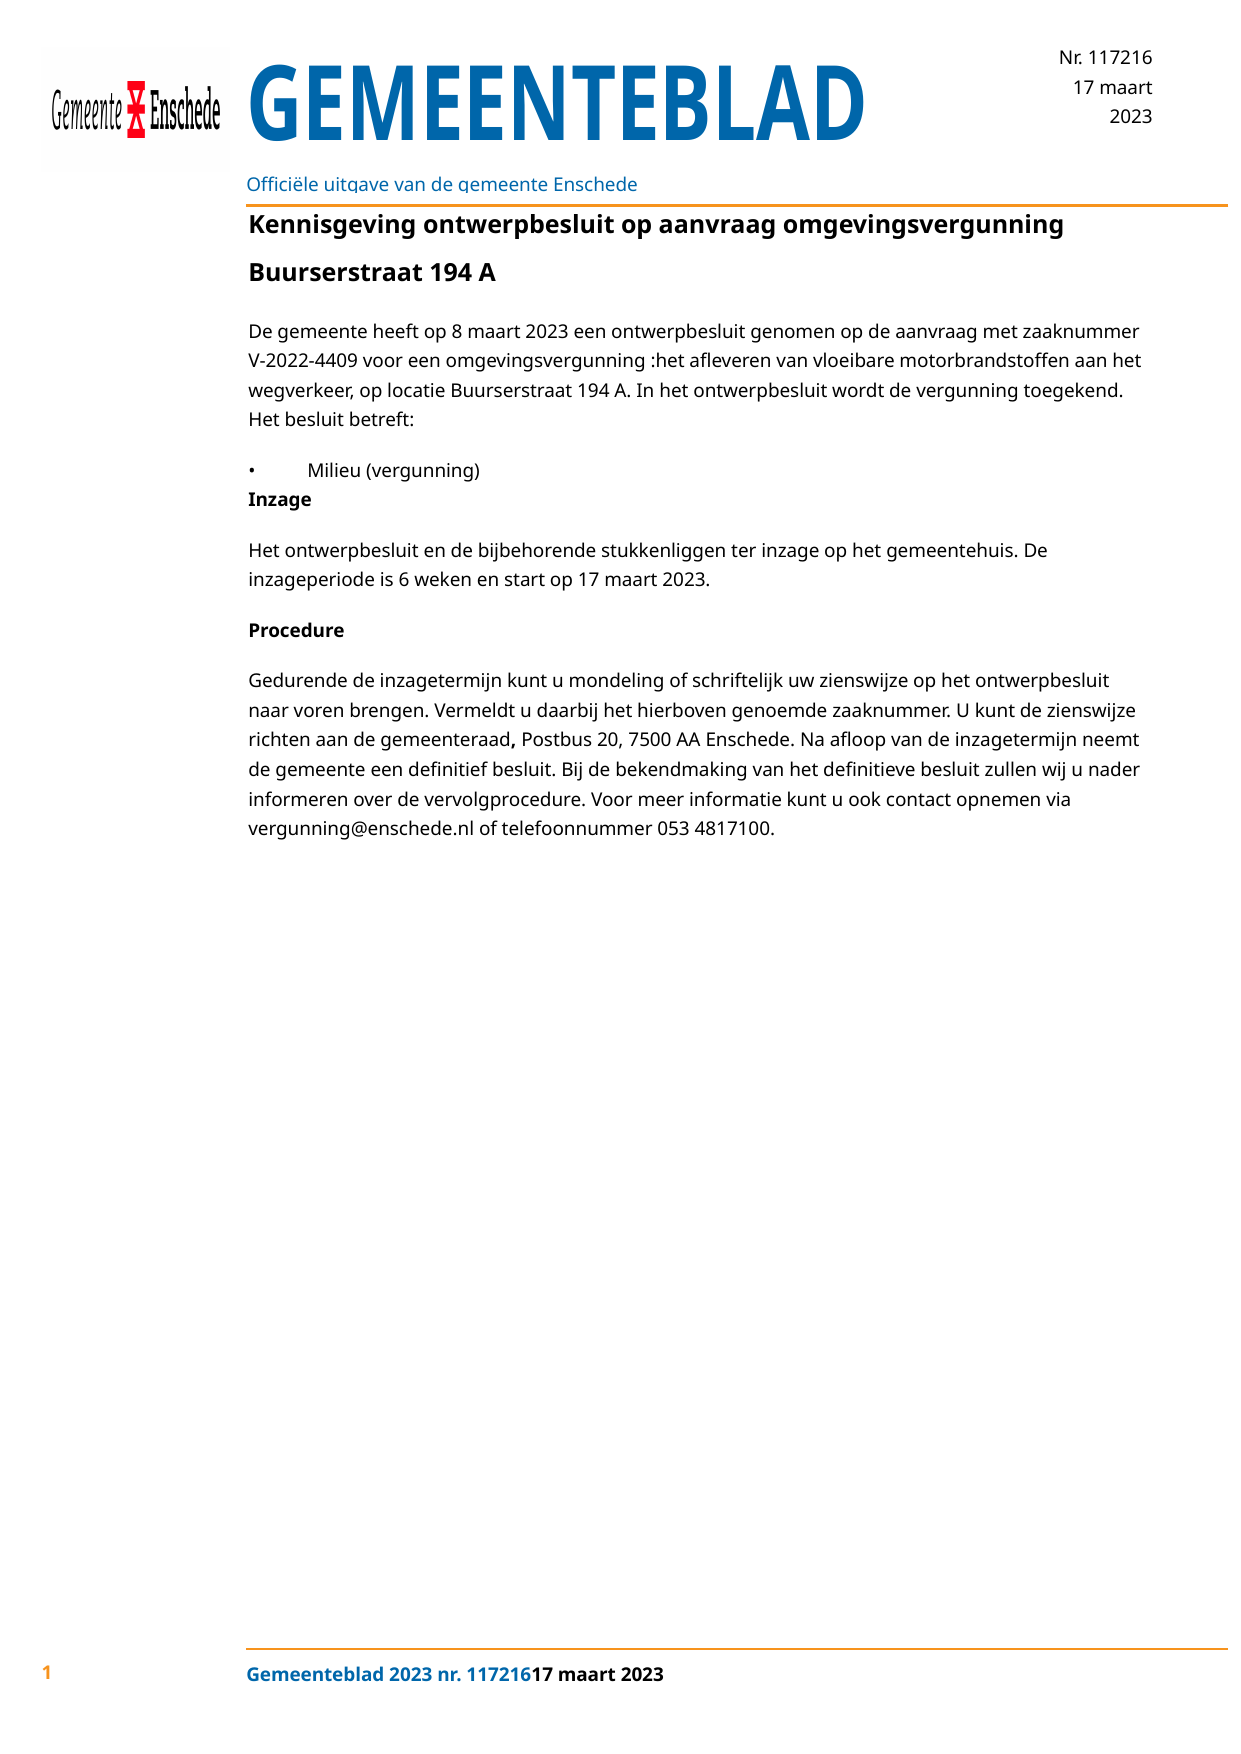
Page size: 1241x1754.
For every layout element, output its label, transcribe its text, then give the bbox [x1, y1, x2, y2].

text De gemeente heeft op 8 maart 2023 een ontwerpbesluit genomen op de aanvraag met zaaknummer V-2022-4409 voor een omgevingsvergunning :het afleveren van vloeibare motorbrandstoffen aan het wegverkeer, op locatie Buurserstraat 194 A. In het ontwerpbesluit wordt de vergunning toegekend. Het besluit betreft: [248, 318, 1152, 432]
list Milieu (vergunning) [248, 457, 1152, 483]
text Kennisgeving ontwerpbesluit op aanvraag omgevingsvergunning Buurserstraat 194 A [248, 207, 1152, 288]
text Gedurende de inzagetermijn kunt u mondeling of schriftelijk uw zienswijze op het ontwerpbesluit naar voren brengen. Vermeldt u daarbij het hierboven genoemde zaaknummer. U kunt de zienswijze richten aan de gemeenteraad, Postbus 20, 7500 AA Enschede. Na afloop van de inzagetermijn neemt de gemeente een definitief besluit. Bij de bekendmaking van het definitieve besluit zullen wij u nader informeren over de vervolgprocedure. Voor meer informatie kunt u ook contact opnemen via vergunning@enschede.nl of telefoonnummer 053 4817100. [248, 667, 1152, 841]
text Het ontwerpbesluit en de bijbehorende stukkenliggen ter inzage op het gemeentehuis. De inzageperiode is 6 weken en start op 17 maart 2023. [248, 537, 1152, 592]
picture [41, 47, 231, 172]
text Procedure [248, 617, 1152, 643]
text Inzage [248, 487, 1152, 512]
